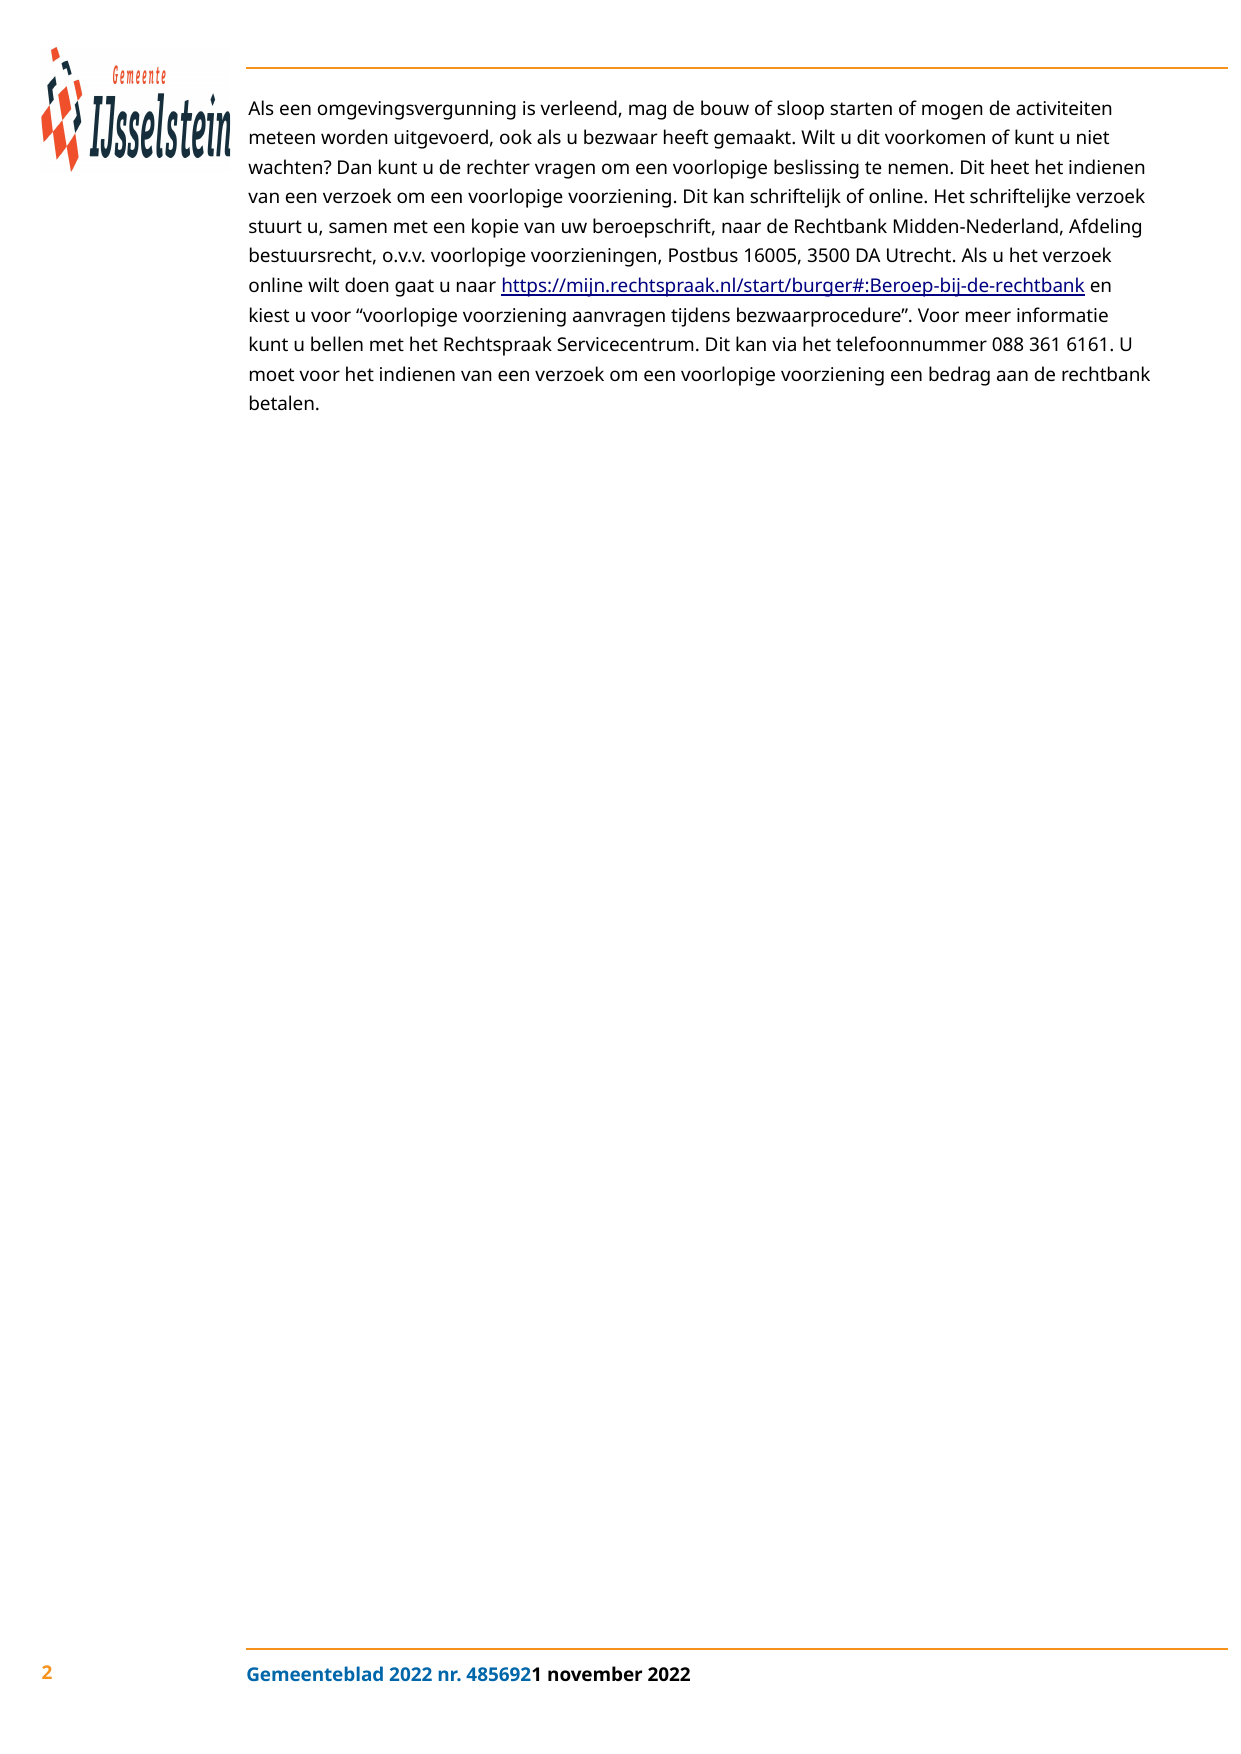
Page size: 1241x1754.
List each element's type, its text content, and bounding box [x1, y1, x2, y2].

picture [41, 47, 231, 172]
text Als een omgevingsvergunning is verleend, mag de bouw of sloop starten of mogen de activiteiten meteen worden uitgevoerd, ook als u bezwaar heeft gemaakt. Wilt u dit voorkomen of kunt u niet wachten? Dan kunt u de rechter vragen om een voorlopige beslissing te nemen. Dit heet het indienen van een verzoek om een voorlopige voorziening. Dit kan schriftelijk of online. Het schriftelijke verzoek stuurt u, samen met een kopie van uw beroepschrift, naar de Rechtbank Midden-Nederland, Afdeling bestuursrecht, o.v.v. voorlopige voorzieningen, Postbus 16005, 3500 DA Utrecht. Als u het verzoek online wilt doen gaat u naar https://mijn.rechtspraak.nl/start/burger#:Beroep-bij-de-rechtbank en kiest u voor “voorlopige voorziening aanvragen tijdens bezwaarprocedure”. Voor meer informatie kunt u bellen met het Rechtspraak Servicecentrum. Dit kan via het telefoonnummer 088 361 6161. U moet voor het indienen van een verzoek om een voorlopige voorziening een bedrag aan de rechtbank betalen. [248, 95, 1152, 416]
